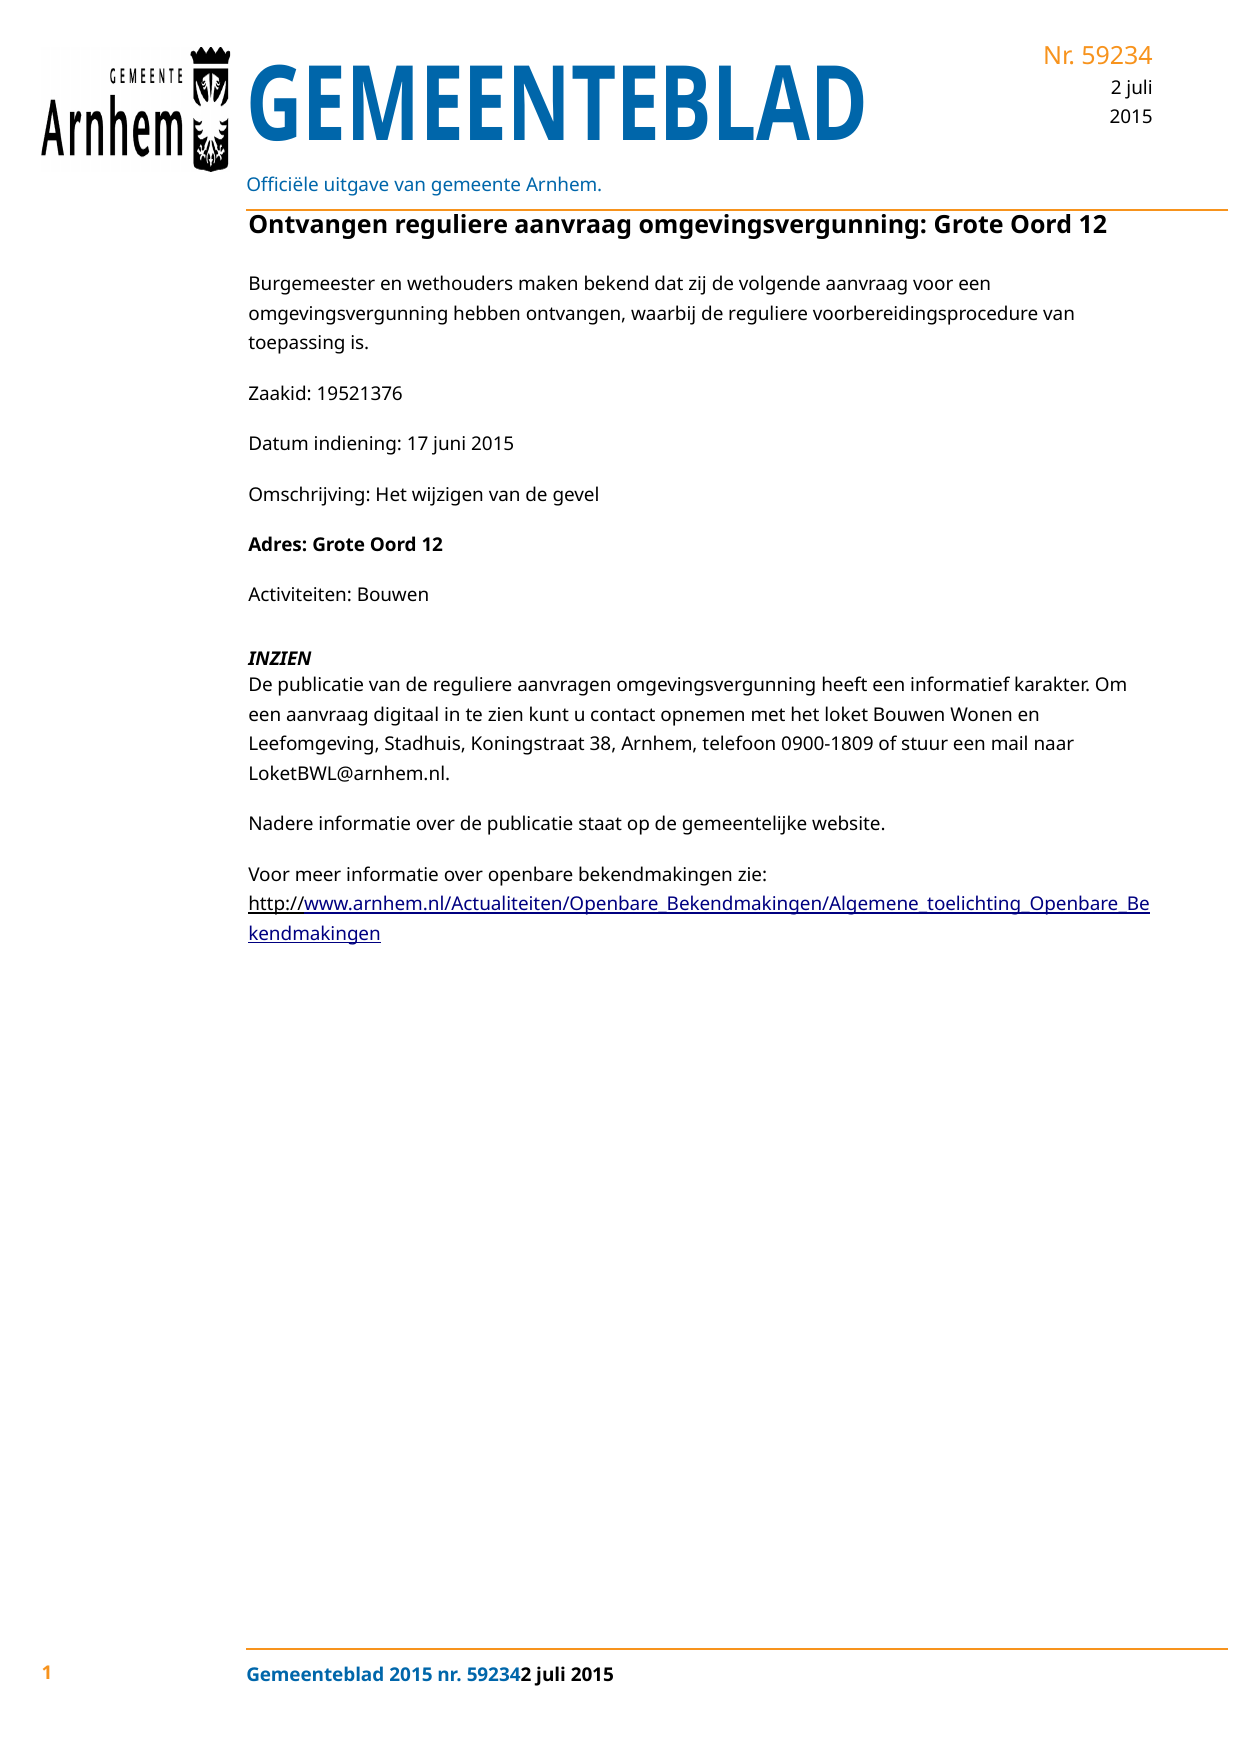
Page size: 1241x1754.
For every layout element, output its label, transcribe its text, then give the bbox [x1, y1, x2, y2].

text Zaakid: 19521376 [248, 380, 1152, 406]
text INZIEN [248, 646, 1152, 671]
text De publicatie van de reguliere aanvragen omgevingsvergunning heeft een informatief karakter. Om een aanvraag digitaal in te zien kunt u contact opnemen met het loket Bouwen Wonen en Leefomgeving, Stadhuis, Koningstraat 38, Arnhem, telefoon 0900-1809 of stuur een mail naar LoketBWL@arnhem.nl. [248, 671, 1152, 786]
text Omschrijving: Het wijzigen van de gevel [248, 481, 1152, 506]
text Burgemeester en wethouders maken bekend dat zij de volgende aanvraag voor een omgevingsvergunning hebben ontvangen, waarbij de reguliere voorbereidingsprocedure van toepassing is. [248, 270, 1152, 355]
text Adres: Grote Oord 12 [248, 531, 1152, 557]
picture [41, 47, 231, 172]
text Activiteiten: Bouwen [248, 582, 1152, 607]
text Nadere informatie over de publicatie staat op de gemeentelijke website. [248, 810, 1152, 836]
text Ontvangen reguliere aanvraag omgevingsvergunning: Grote Oord 12 [248, 211, 1152, 241]
text Voor meer informatie over openbare bekendmakingen zie: http://www.arnhem.nl/Actualiteiten/Openbare_Bekendmakingen/Algemene_toelichting_Openbare_Bekendmakingen [248, 861, 1152, 946]
text Datum indiening: 17 juni 2015 [248, 430, 1152, 456]
